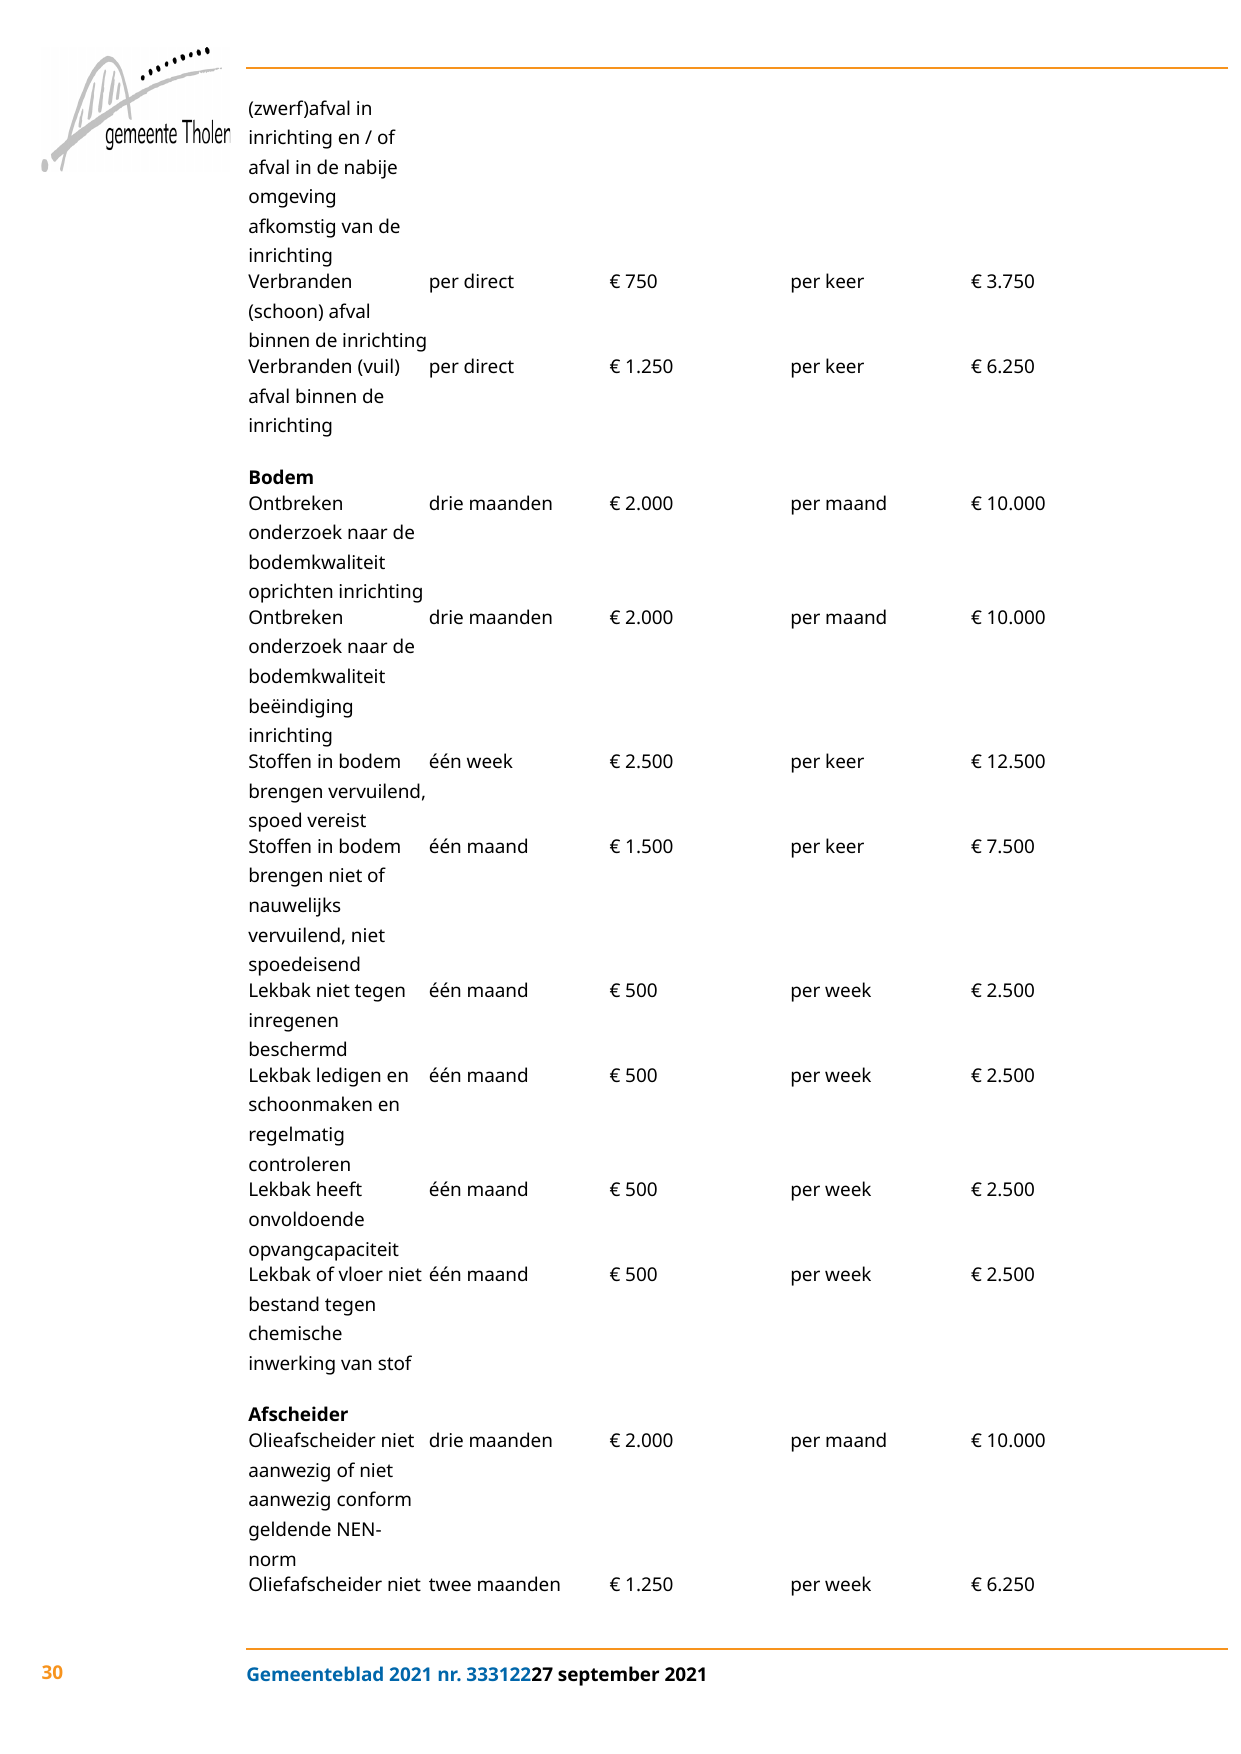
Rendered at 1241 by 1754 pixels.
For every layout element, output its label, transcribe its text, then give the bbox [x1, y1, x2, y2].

table_cell [429, 1376, 609, 1402]
table_cell één maand [429, 1062, 609, 1177]
table_cell € 10.000 [971, 604, 1152, 748]
table_cell Lekbak niet tegen inregenen beschermd [248, 977, 429, 1062]
table_cell (zwerf)afval in inrichting en / of afval in de nabije omgeving afkomstig van de inrichting [248, 95, 429, 268]
table_cell [790, 438, 971, 464]
table_cell € 7.500 [971, 833, 1152, 977]
table_cell per keer [790, 748, 971, 833]
picture [41, 47, 231, 172]
table_cell Stoffen in bodem brengen vervuilend, spoed vereist [248, 748, 429, 833]
table_cell per maand [790, 490, 971, 604]
table_cell per week [790, 1261, 971, 1376]
table_cell Lekbak of vloer niet bestand tegen chemische inwerking van stof [248, 1261, 429, 1376]
table_cell per week [790, 1571, 971, 1597]
table_cell één maand [429, 977, 609, 1062]
table_cell één maand [429, 1177, 609, 1261]
table_cell € 6.250 [971, 1571, 1152, 1597]
table_cell [971, 95, 1152, 268]
table_cell per keer [790, 269, 971, 353]
table_cell € 2.000 [609, 490, 790, 604]
table_cell € 500 [609, 1062, 790, 1177]
table_cell Ontbreken onderzoek naar de bodemkwaliteit oprichten inrichting [248, 490, 429, 604]
table_cell € 2.500 [971, 1062, 1152, 1177]
table_cell [429, 95, 609, 268]
table_cell € 2.500 [609, 748, 790, 833]
table_cell Verbranden (vuil) afval binnen de inrichting [248, 353, 429, 438]
table_cell [248, 1376, 429, 1402]
table_cell € 2.000 [609, 604, 790, 748]
table_cell [971, 464, 1152, 490]
table_cell Verbranden (schoon) afval binnen de inrichting [248, 269, 429, 353]
table_cell € 2.000 [609, 1428, 790, 1571]
table_cell Lekbak heeft onvoldoende opvangcapaciteit [248, 1177, 429, 1261]
table_cell per week [790, 1062, 971, 1177]
table_cell Olieafscheider niet aanwezig of niet aanwezig conform geldende NEN-norm [248, 1428, 429, 1571]
table_cell € 12.500 [971, 748, 1152, 833]
table_cell € 750 [609, 269, 790, 353]
table_cell € 500 [609, 977, 790, 1062]
table_cell [429, 438, 609, 464]
table_cell per keer [790, 353, 971, 438]
table_cell één maand [429, 1261, 609, 1376]
table_cell [609, 1376, 790, 1402]
table_cell Ontbreken onderzoek naar de bodemkwaliteit beëindiging inrichting [248, 604, 429, 748]
table_cell € 10.000 [971, 490, 1152, 604]
table_cell € 2.500 [971, 1177, 1152, 1261]
table_cell Afscheider [248, 1402, 429, 1427]
table_cell [971, 438, 1152, 464]
table_cell één week [429, 748, 609, 833]
table_cell € 3.750 [971, 269, 1152, 353]
table_cell [609, 95, 790, 268]
table_cell [609, 464, 790, 490]
table_cell € 10.000 [971, 1428, 1152, 1571]
table_cell € 2.500 [971, 977, 1152, 1062]
table_cell per keer [790, 833, 971, 977]
table_cell [790, 464, 971, 490]
table_cell [790, 1376, 971, 1402]
table_cell [790, 1402, 971, 1427]
table_cell per direct [429, 269, 609, 353]
table_cell één maand [429, 833, 609, 977]
table_cell € 500 [609, 1261, 790, 1376]
table_cell € 1.250 [609, 1571, 790, 1597]
table_cell [609, 1402, 790, 1427]
table_cell Bodem [248, 464, 429, 490]
table_cell per maand [790, 604, 971, 748]
table_cell [429, 1402, 609, 1427]
table_cell [609, 438, 790, 464]
table_cell [248, 438, 429, 464]
table_cell drie maanden [429, 1428, 609, 1571]
table_cell [971, 1376, 1152, 1402]
table_cell Lekbak ledigen en schoonmaken en regelmatig controleren [248, 1062, 429, 1177]
table_cell drie maanden [429, 490, 609, 604]
table_cell drie maanden [429, 604, 609, 748]
table_cell twee maanden [429, 1571, 609, 1597]
table_cell [429, 464, 609, 490]
table_cell € 500 [609, 1177, 790, 1261]
table_cell € 6.250 [971, 353, 1152, 438]
table_cell € 2.500 [971, 1261, 1152, 1376]
table_cell € 1.250 [609, 353, 790, 438]
table_cell Stoffen in bodem brengen niet of nauwelijks vervuilend, niet spoedeisend [248, 833, 429, 977]
table_cell per week [790, 977, 971, 1062]
table_cell [971, 1402, 1152, 1427]
table_cell Oliefafscheider niet [248, 1571, 429, 1597]
table_cell per week [790, 1177, 971, 1261]
table_cell per direct [429, 353, 609, 438]
table_cell € 1.500 [609, 833, 790, 977]
table_cell [790, 95, 971, 268]
table_cell per maand [790, 1428, 971, 1571]
